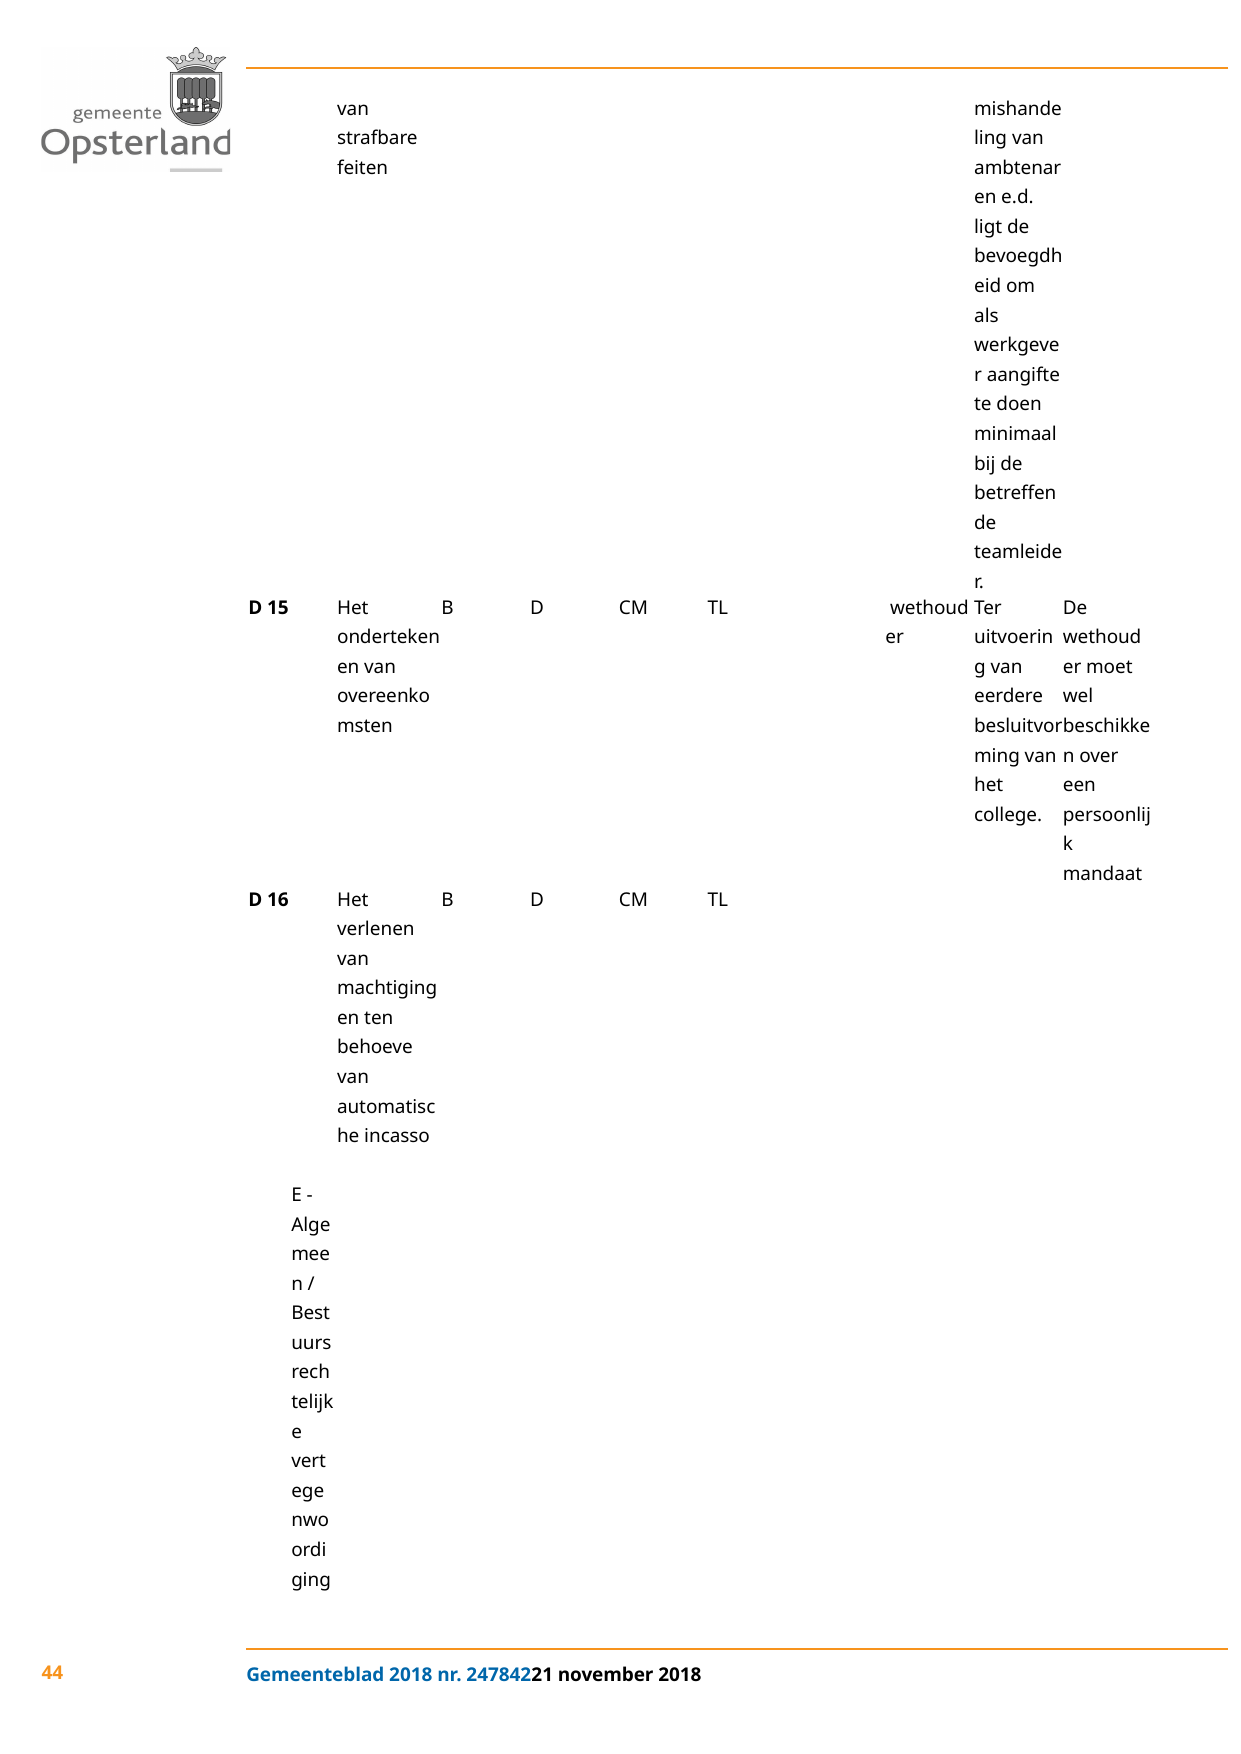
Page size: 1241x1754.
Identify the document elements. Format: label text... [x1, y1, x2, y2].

table_cell [248, 95, 337, 594]
table_cell D [530, 594, 619, 886]
table_cell [708, 95, 796, 594]
picture [41, 47, 231, 172]
table_cell Het verlenen van machtigingen ten behoeve van automatische incasso [337, 886, 441, 1148]
table_cell TL [708, 886, 796, 1148]
table_header [463, 1181, 549, 1591]
table_cell D [530, 886, 619, 1148]
table_header [850, 1181, 1065, 1591]
table_cell [530, 95, 619, 594]
table_cell mishandeling van ambtenaren e.d. ligt de bevoegdheid om als werkgever aangifte te doen minimaal bij de betreffende teamleider. [974, 95, 1063, 594]
table_cell Ter uitvoering van eerdere besluitvorming van het college. [974, 594, 1063, 886]
table_cell [796, 95, 885, 594]
table_header [248, 1181, 291, 1591]
table_cell [796, 886, 885, 1148]
table_cell van strafbare feiten [337, 95, 441, 594]
table_cell CM [619, 886, 707, 1148]
table_cell D 15 [248, 594, 337, 886]
table_cell Het ondertekenen van overeenkomsten [337, 594, 441, 886]
table_cell De wethouder moet wel beschikken over een persoonlijk mandaat [1063, 594, 1152, 886]
table_header [1065, 1181, 1152, 1591]
table_cell [885, 886, 974, 1148]
table_cell [1063, 886, 1152, 1148]
table_header [420, 1181, 463, 1591]
table_cell [619, 95, 707, 594]
table_header [635, 1181, 850, 1591]
table_header [549, 1181, 635, 1591]
table_cell wethouder [885, 594, 974, 886]
table_cell [974, 886, 1063, 1148]
table_cell B [441, 594, 530, 886]
table_cell CM [619, 594, 707, 886]
table_cell [1063, 95, 1152, 594]
table_cell D 16 [248, 886, 337, 1148]
table_header [377, 1181, 420, 1591]
table_cell [441, 95, 530, 594]
table_cell [796, 594, 885, 886]
table_cell TL [708, 594, 796, 886]
table_header [334, 1181, 377, 1591]
table_cell B [441, 886, 530, 1148]
table_cell [885, 95, 974, 594]
table_header E - Algemeen / Bestuursrechtelijke vertegenwoordiging [291, 1181, 334, 1591]
